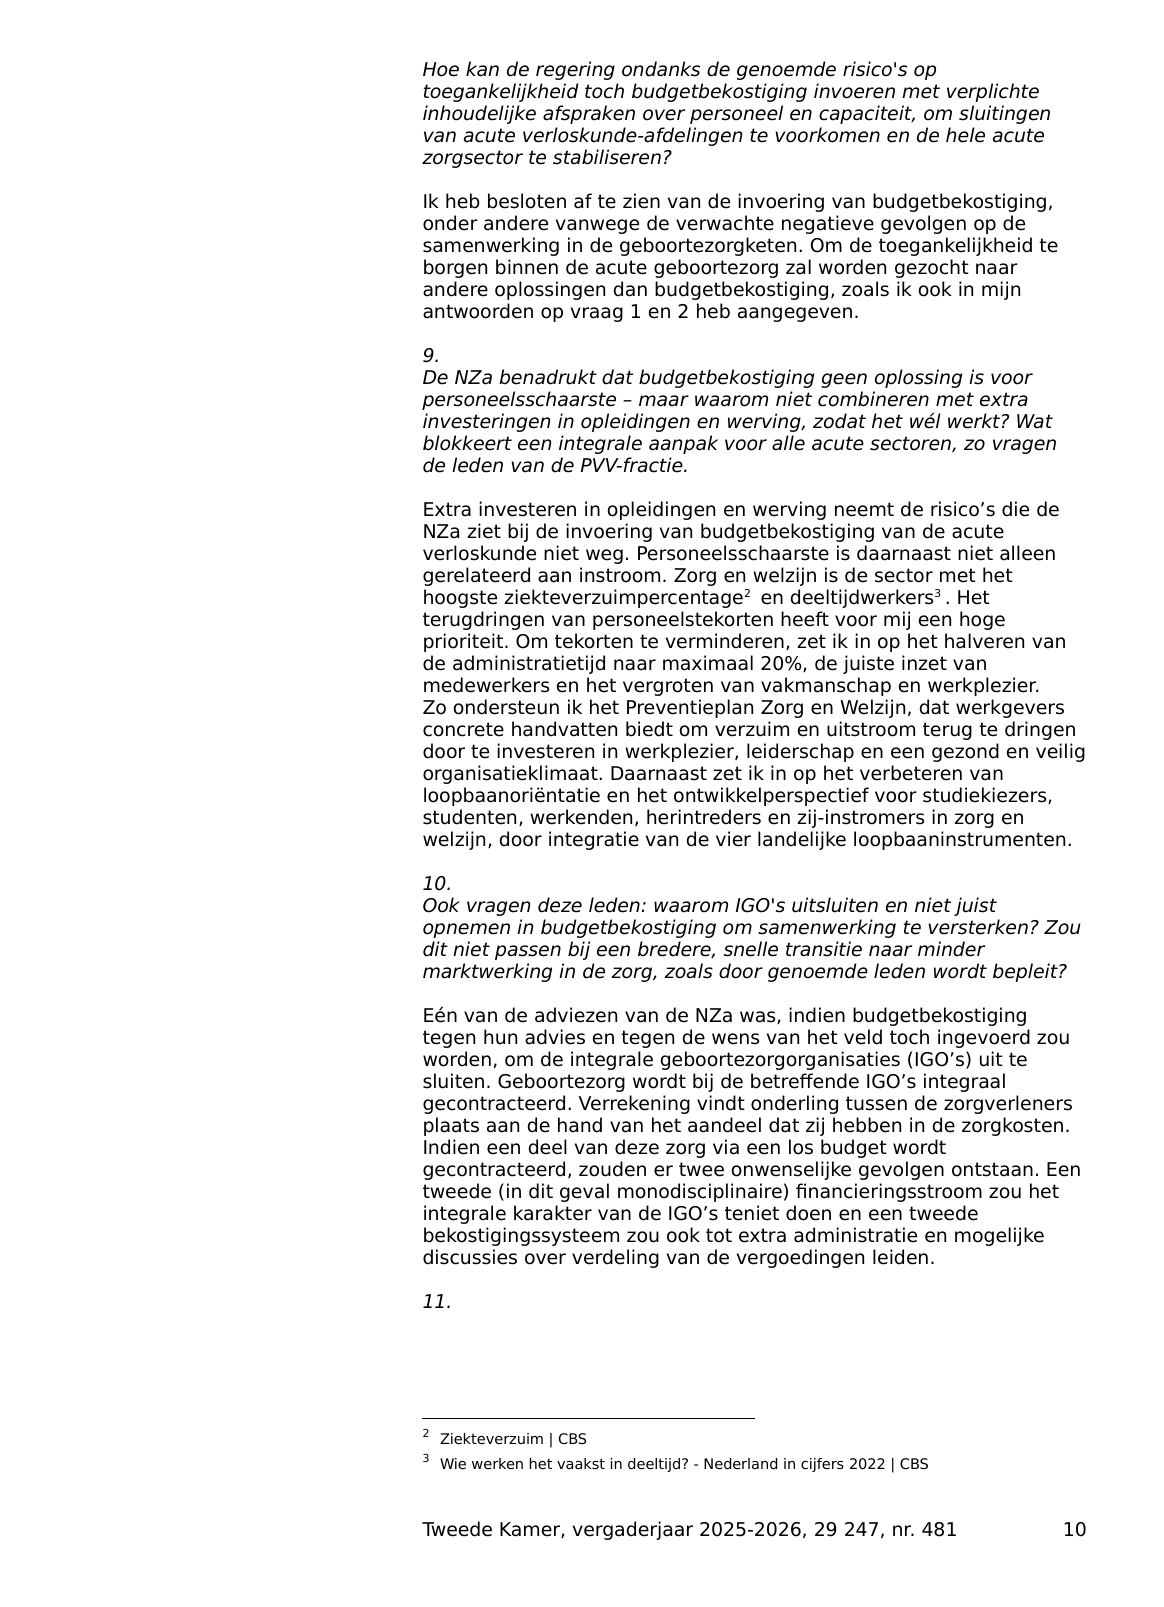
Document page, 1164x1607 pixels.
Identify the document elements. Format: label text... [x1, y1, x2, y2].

text Hoe kan de regering ondanks de genoemde risico's op toegankelijkheid toch budgetbekostiging invoeren met verplichte inhoudelijke afspraken over personeel en capaciteit, om sluitingen van acute verloskunde-afdelingen te voorkomen en de hele acute zorgsector te stabiliseren? [422, 59, 1087, 169]
text Zo ondersteun ik het Preventieplan Zorg en Welzijn, dat werkgevers concrete handvatten biedt om verzuim en uitstroom terug te dringen door te investeren in werkplezier, leiderschap en een gezond en veilig organisatieklimaat. Daarnaast zet ik in op het verbeteren van loopbaanoriëntatie en het ontwikkelperspectief voor studiekiezers, studenten, werkenden, herintreders en zij-instromers in zorg en welzijn, door integratie van de vier landelijke loopbaaninstrumenten. [422, 697, 1087, 851]
text Ziekteverzuim | CBS [422, 1427, 1087, 1449]
text Eén van de adviezen van de NZa was, indien budgetbekostiging tegen hun advies en tegen de wens van het veld toch ingevoerd zou worden, om de integrale geboortezorgorganisaties (IGO’s) uit te sluiten. Geboortezorg wordt bij de betreffende IGO’s integraal gecontracteerd. Verrekening vindt onderling tussen de zorgverleners plaats aan de hand van het aandeel dat zij hebben in de zorgkosten. Indien een deel van deze zorg via een los budget wordt gecontracteerd, zouden er twee onwenselijke gevolgen ontstaan. Een tweede (in dit geval monodisciplinaire) financieringsstroom zou het integrale karakter van de IGO’s teniet doen en een tweede bekostigingssysteem zou ook tot extra administratie en mogelijke discussies over verdeling van de vergoedingen leiden. [422, 1005, 1087, 1269]
text 9. [422, 345, 1087, 367]
text De NZa benadrukt dat budgetbekostiging geen oplossing is voor personeelsschaarste – maar waarom niet combineren met extra investeringen in opleidingen en werving, zodat het wél werkt? Wat blokkeert een integrale aanpak voor alle acute sectoren, zo vragen de leden van de PVV-fractie. [422, 367, 1087, 477]
text Ook vragen deze leden: waarom IGO's uitsluiten en niet juist opnemen in budgetbekostiging om samenwerking te versterken? Zou dit niet passen bij een bredere, snelle transitie naar minder marktwerking in de zorg, zoals door genoemde leden wordt bepleit? [422, 895, 1087, 983]
text Wie werken het vaakst in deeltijd? - Nederland in cijfers 2022 | CBS [422, 1452, 1087, 1474]
text Ik heb besloten af te zien van de invoering van budgetbekostiging, onder andere vanwege de verwachte negatieve gevolgen op de samenwerking in de geboortezorgketen. Om de toegankelijkheid te borgen binnen de acute geboortezorg zal worden gezocht naar andere oplossingen dan budgetbekostiging, zoals ik ook in mijn antwoorden op vraag 1 en 2 heb aangegeven. [422, 191, 1087, 323]
text 10. [422, 873, 1087, 895]
text Extra investeren in opleidingen en werving neemt de risico’s die de NZa ziet bij de invoering van budgetbekostiging van de acute verloskunde niet weg. Personeelsschaarste is daarnaast niet alleen gerelateerd aan instroom. Zorg en welzijn is de sector met het hoogste ziekteverzuimpercentage en deeltijdwerkers. Het terugdringen van personeelstekorten heeft voor mij een hoge prioriteit. Om tekorten te verminderen, zet ik in op het halveren van de administratietijd naar maximaal 20%, de juiste inzet van medewerkers en het vergroten van vakmanschap en werkplezier. [422, 499, 1087, 697]
text 11. [422, 1291, 1087, 1313]
